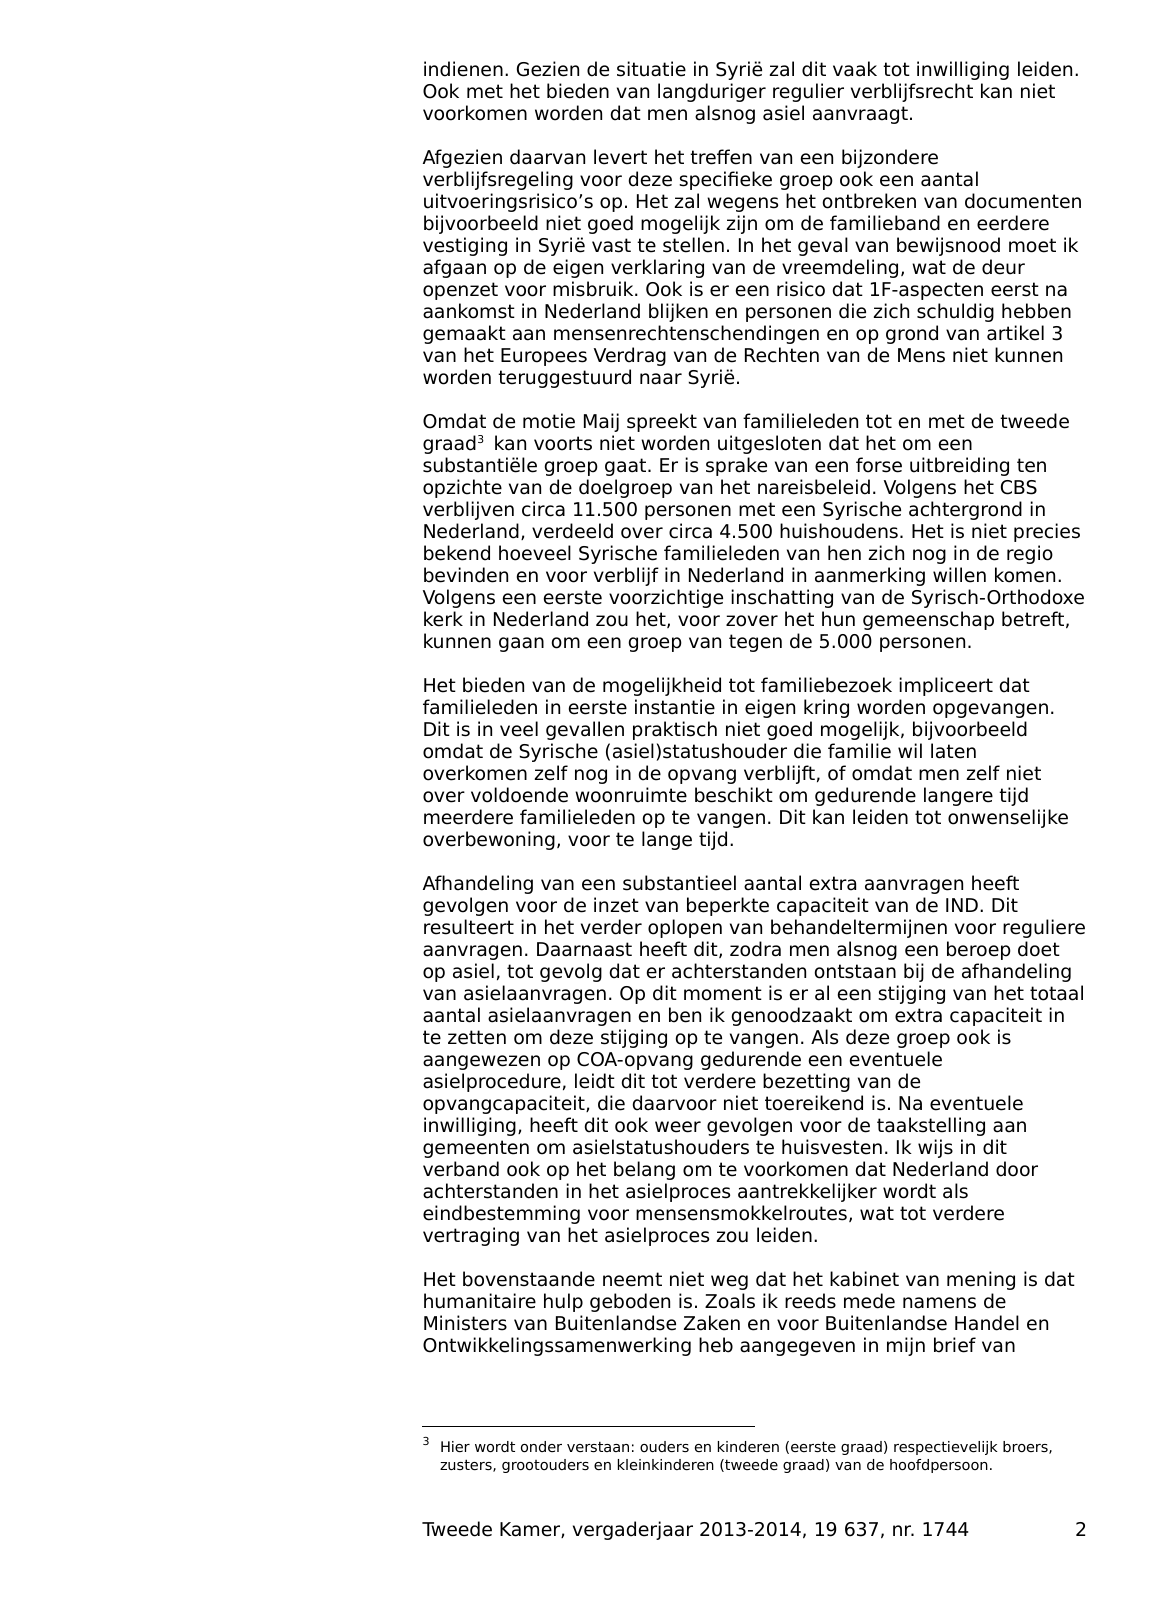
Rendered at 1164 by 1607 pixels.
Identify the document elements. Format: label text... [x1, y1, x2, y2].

text Afhandeling van een substantieel aantal extra aanvragen heeft gevolgen voor de inzet van beperkte capaciteit van de IND. Dit resulteert in het verder oplopen van behandeltermijnen voor reguliere aanvragen. Daarnaast heeft dit, zodra men alsnog een beroep doet op asiel, tot gevolg dat er achterstanden ontstaan bij de afhandeling van asielaanvragen. Op dit moment is er al een stijging van het totaal aantal asielaanvragen en ben ik genoodzaakt om extra capaciteit in te zetten om deze stijging op te vangen. Als deze groep ook is aangewezen op COA-opvang gedurende een eventuele asielprocedure, leidt dit tot verdere bezetting van de opvangcapaciteit, die daarvoor niet toereikend is. Na eventuele inwilliging, heeft dit ook weer gevolgen voor de taakstelling aan gemeenten om asielstatushouders te huisvesten. Ik wijs in dit verband ook op het belang om te voorkomen dat Nederland door achterstanden in het asielproces aantrekkelijker wordt als eindbestemming voor mensensmokkelroutes, wat tot verdere vertraging van het asielproces zou leiden. [422, 873, 1087, 1247]
text Het bovenstaande neemt niet weg dat het kabinet van mening is dat humanitaire hulp geboden is. Zoals ik reeds mede namens de Ministers van Buitenlandse Zaken en voor Buitenlandse Handel en Ontwikkelingssamenwerking heb aangegeven in mijn brief van [422, 1269, 1087, 1357]
text Hier wordt onder verstaan: ouders en kinderen (eerste graad) respectievelijk broers, zusters, grootouders en kleinkinderen (tweede graad) van de hoofdpersoon. [422, 1435, 1087, 1474]
text Omdat de motie Maij spreekt van familieleden tot en met de tweede graad kan voorts niet worden uitgesloten dat het om een substantiële groep gaat. Er is sprake van een forse uitbreiding ten opzichte van de doelgroep van het nareisbeleid. Volgens het CBS verblijven circa 11.500 personen met een Syrische achtergrond in Nederland, verdeeld over circa 4.500 huishoudens. Het is niet precies bekend hoeveel Syrische familieleden van hen zich nog in de regio bevinden en voor verblijf in Nederland in aanmerking willen komen. Volgens een eerste voorzichtige inschatting van de Syrisch-Orthodoxe kerk in Nederland zou het, voor zover het hun gemeenschap betreft, kunnen gaan om een groep van tegen de 5.000 personen. [422, 411, 1087, 653]
text indienen. Gezien de situatie in Syrië zal dit vaak tot inwilliging leiden. Ook met het bieden van langduriger regulier verblijfsrecht kan niet voorkomen worden dat men alsnog asiel aanvraagt. [422, 59, 1087, 125]
text Het bieden van de mogelijkheid tot familiebezoek impliceert dat familieleden in eerste instantie in eigen kring worden opgevangen. Dit is in veel gevallen praktisch niet goed mogelijk, bijvoorbeeld omdat de Syrische (asiel)statushouder die familie wil laten overkomen zelf nog in de opvang verblijft, of omdat men zelf niet over voldoende woonruimte beschikt om gedurende langere tijd meerdere familieleden op te vangen. Dit kan leiden tot onwenselijke overbewoning, voor te lange tijd. [422, 675, 1087, 851]
text Afgezien daarvan levert het treffen van een bijzondere verblijfsregeling voor deze specifieke groep ook een aantal uitvoeringsrisico’s op. Het zal wegens het ontbreken van documenten bijvoorbeeld niet goed mogelijk zijn om de familieband en eerdere vestiging in Syrië vast te stellen. In het geval van bewijsnood moet ik afgaan op de eigen verklaring van de vreemdeling, wat de deur openzet voor misbruik. Ook is er een risico dat 1F-aspecten eerst na aankomst in Nederland blijken en personen die zich schuldig hebben gemaakt aan mensenrechtenschendingen en op grond van artikel 3 van het Europees Verdrag van de Rechten van de Mens niet kunnen worden teruggestuurd naar Syrië. [422, 147, 1087, 389]
